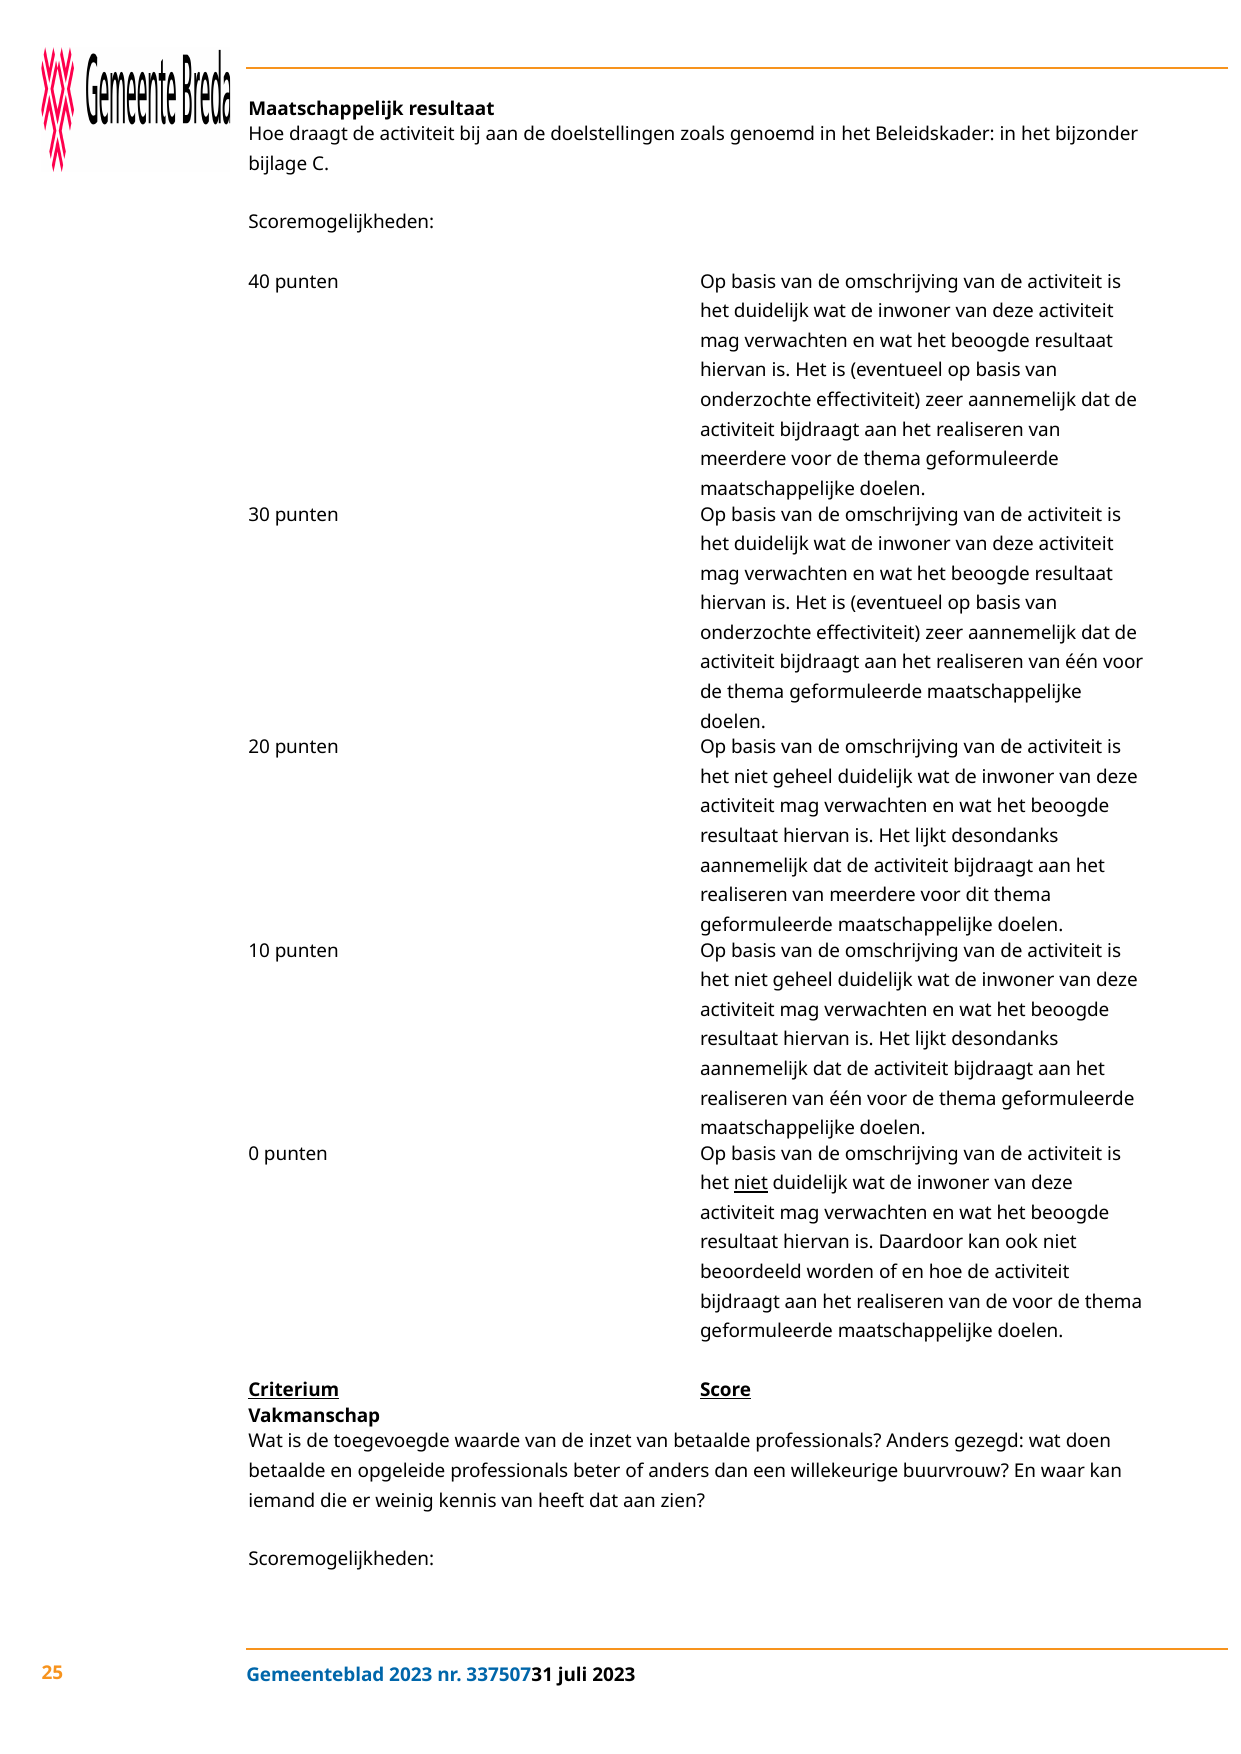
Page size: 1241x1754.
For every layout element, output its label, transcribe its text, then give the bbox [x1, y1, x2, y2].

picture [41, 47, 231, 172]
text Scoremogelijkheden: [248, 209, 1152, 234]
table_cell 20 punten [248, 734, 700, 937]
table_header Op basis van de omschrijving van de activiteit is het duidelijk wat de inwoner van deze activiteit mag verwachten en wat het beoogde resultaat hiervan is. Het is (eventueel op basis van onderzochte effectiviteit) zeer aannemelijk dat de activiteit bijdraagt aan het realiseren van meerdere voor de thema geformuleerde maatschappelijke doelen. [700, 268, 1152, 501]
table_cell Op basis van de omschrijving van de activiteit is het duidelijk wat de inwoner van deze activiteit mag verwachten en wat het beoogde resultaat hiervan is. Het is (eventueel op basis van onderzochte effectiviteit) zeer aannemelijk dat de activiteit bijdraagt aan het realiseren van één voor de thema geformuleerde maatschappelijke doelen. [700, 501, 1152, 733]
table_header 40 punten [248, 268, 700, 501]
text Scoremogelijkheden: [248, 1545, 1152, 1571]
table_cell 0 punten [248, 1140, 700, 1343]
table_cell Op basis van de omschrijving van de activiteit is het niet geheel duidelijk wat de inwoner van deze activiteit mag verwachten en wat het beoogde resultaat hiervan is. Het lijkt desondanks aannemelijk dat de activiteit bijdraagt aan het realiseren van één voor de thema geformuleerde maatschappelijke doelen. [700, 937, 1152, 1140]
table_cell Vakmanschap [248, 1402, 700, 1428]
table_cell Wat is de toegevoegde waarde van de inzet van betaalde professionals? Anders gezegd: wat doen betaalde en opgeleide professionals beter of anders dan een willekeurige buurvrouw? En waar kan iemand die er weinig kennis van heeft dat aan zien? [248, 1428, 1152, 1512]
table_cell Op basis van de omschrijving van de activiteit is het niet duidelijk wat de inwoner van deze activiteit mag verwachten en wat het beoogde resultaat hiervan is. Daardoor kan ook niet beoordeeld worden of en hoe de activiteit bijdraagt aan het realiseren van de voor de thema geformuleerde maatschappelijke doelen. [700, 1140, 1152, 1343]
table_cell Hoe draagt de activiteit bij aan de doelstellingen zoals genoemd in het Beleidskader: in het bijzonder bijlage C. [248, 121, 1152, 176]
table_cell Maatschappelijk resultaat [248, 95, 700, 121]
table_header Criterium [248, 1376, 700, 1402]
table_header Score [700, 1376, 1152, 1402]
table_cell 10 punten [248, 937, 700, 1140]
table_cell 30 punten [248, 501, 700, 733]
table_cell Op basis van de omschrijving van de activiteit is het niet geheel duidelijk wat de inwoner van deze activiteit mag verwachten en wat het beoogde resultaat hiervan is. Het lijkt desondanks aannemelijk dat de activiteit bijdraagt aan het realiseren van meerdere voor dit thema geformuleerde maatschappelijke doelen. [700, 734, 1152, 937]
table_cell [700, 95, 1152, 121]
table_cell [700, 1402, 1152, 1428]
